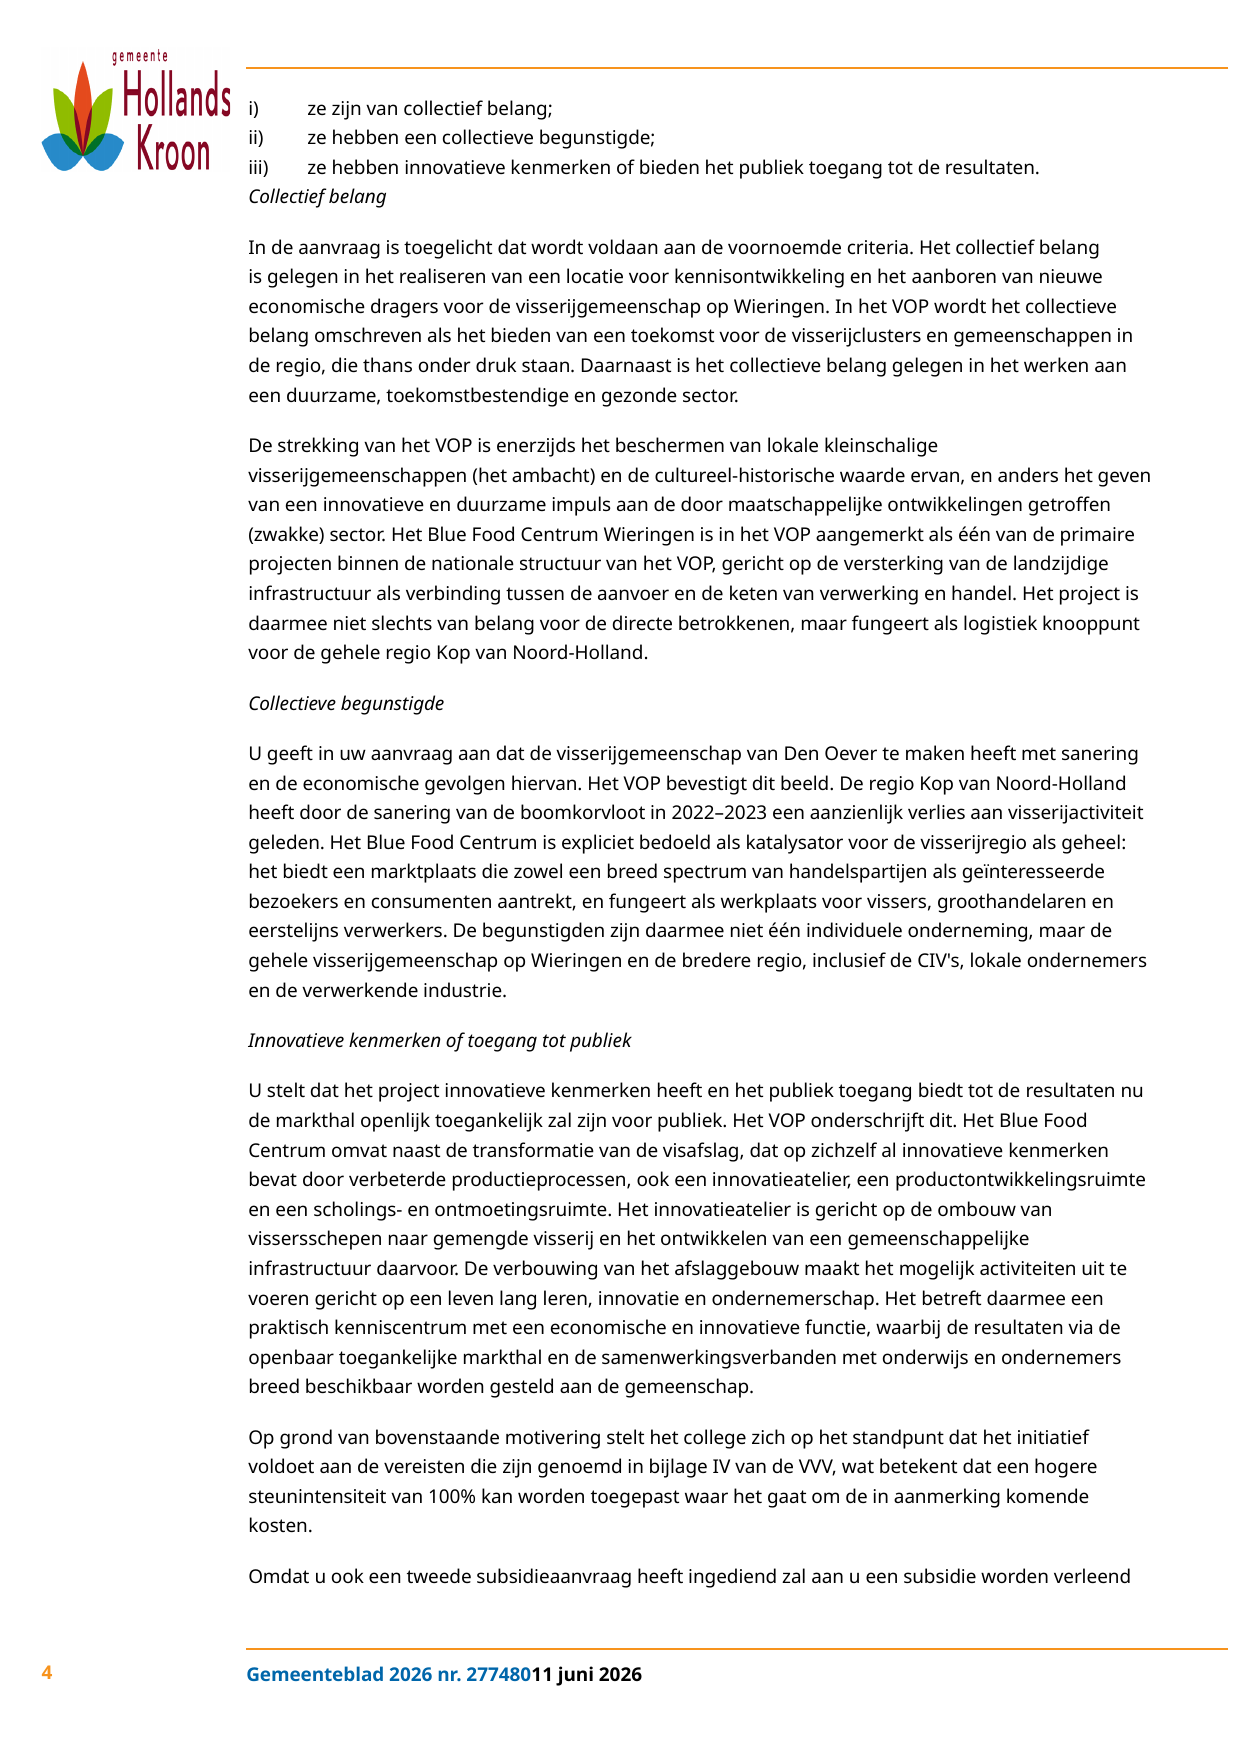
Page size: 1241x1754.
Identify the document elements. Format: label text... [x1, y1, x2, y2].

text U geeft in uw aanvraag aan dat de visserijgemeenschap van Den Oever te maken heeft met sanering en de economische gevolgen hiervan. Het VOP bevestigt dit beeld. De regio Kop van Noord-Holland heeft door de sanering van de boomkorvloot in 2022–2023 een aanzienlijk verlies aan visserijactiviteit geleden. Het Blue Food Centrum is expliciet bedoeld als katalysator voor de visserijregio als geheel: het biedt een marktplaats die zowel een breed spectrum van handelspartijen als geïnteresseerde bezoekers en consumenten aantrekt, en fungeert als werkplaats voor vissers, groothandelaren en eerstelijns verwerkers. De begunstigden zijn daarmee niet één individuele onderneming, maar de gehele visserijgemeenschap op Wieringen en de bredere regio, inclusief de CIV's, lokale ondernemers en de verwerkende industrie. [248, 740, 1152, 1003]
text Op grond van bovenstaande motivering stelt het college zich op het standpunt dat het initiatief voldoet aan de vereisten die zijn genoemd in bijlage IV van de VVV, wat betekent dat een hogere steunintensiteit van 100% kan worden toegepast waar het gaat om de in aanmerking komende kosten. [248, 1424, 1152, 1538]
text U stelt dat het project innovatieve kenmerken heeft en het publiek toegang biedt tot de resultaten nu de markthal openlijk toegankelijk zal zijn voor publiek. Het VOP onderschrijft dit. Het Blue Food Centrum omvat naast de transformatie van de visafslag, dat op zichzelf al innovatieve kenmerken bevat door verbeterde productieprocessen, ook een innovatieatelier, een productontwikkelingsruimte en een scholings- en ontmoetingsruimte. Het innovatieatelier is gericht op de ombouw van vissersschepen naar gemengde visserij en het ontwikkelen van een gemeenschappelijke infrastructuur daarvoor. De verbouwing van het afslaggebouw maakt het mogelijk activiteiten uit te voeren gericht op een leven lang leren, innovatie en ondernemerschap. Het betreft daarmee een praktisch kenniscentrum met een economische en innovatieve functie, waarbij de resultaten via de openbaar toegankelijke markthal en de samenwerkingsverbanden met onderwijs en ondernemers breed beschikbaar worden gesteld aan de gemeenschap. [248, 1078, 1152, 1399]
list ze zijn van collectief belang; [248, 95, 1152, 121]
list ze hebben innovatieve kenmerken of bieden het publiek toegang tot de resultaten. [248, 154, 1152, 180]
text Collectief belang [248, 183, 1152, 209]
text In de aanvraag is toegelicht dat wordt voldaan aan de voornoemde criteria. Het collectief belang is gelegen in het realiseren van een locatie voor kennisontwikkeling en het aanboren van nieuwe economische dragers voor de visserijgemeenschap op Wieringen. In het VOP wordt het collectieve belang omschreven als het bieden van een toekomst voor de visserijclusters en gemeenschappen in de regio, die thans onder druk staan. Daarnaast is het collectieve belang gelegen in het werken aan een duurzame, toekomstbestendige en gezonde sector. [248, 234, 1152, 408]
list ze hebben een collectieve begunstigde; [248, 124, 1152, 150]
text De strekking van het VOP is enerzijds het beschermen van lokale kleinschalige visserijgemeenschappen (het ambacht) en de cultureel-historische waarde ervan, en anders het geven van een innovatieve en duurzame impuls aan de door maatschappelijke ontwikkelingen getroffen (zwakke) sector. Het Blue Food Centrum Wieringen is in het VOP aangemerkt als één van de primaire projecten binnen de nationale structuur van het VOP, gericht op de versterking van de landzijdige infrastructuur als verbinding tussen de aanvoer en de keten van verwerking en handel. Het project is daarmee niet slechts van belang voor de directe betrokkenen, maar fungeert als logistiek knooppunt voor de gehele regio Kop van Noord-Holland. [248, 432, 1152, 665]
text Collectieve begunstigde [248, 690, 1152, 716]
text Omdat u ook een tweede subsidieaanvraag heeft ingediend zal aan u een subsidie worden verleend [248, 1563, 1152, 1589]
text Innovatieve kenmerken of toegang tot publiek [248, 1027, 1152, 1053]
picture [41, 47, 231, 172]
